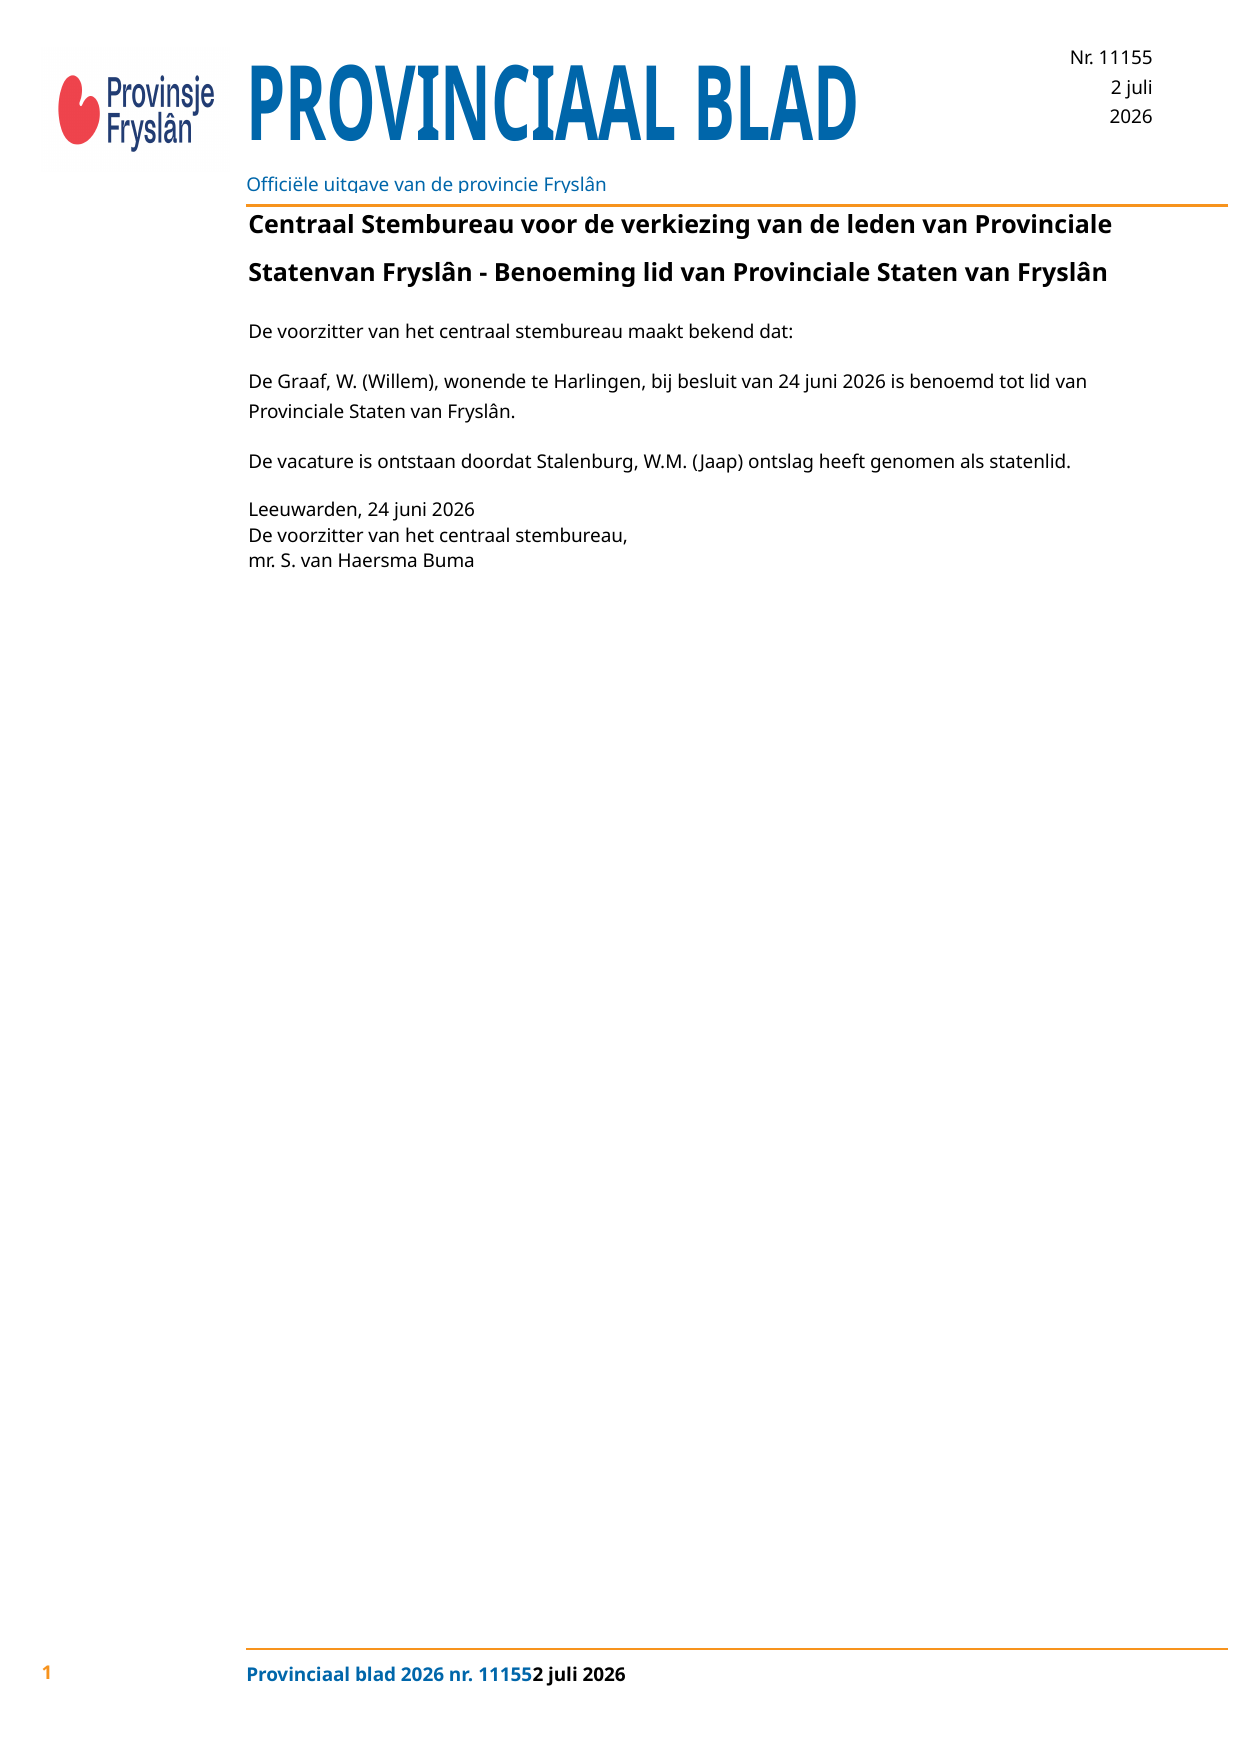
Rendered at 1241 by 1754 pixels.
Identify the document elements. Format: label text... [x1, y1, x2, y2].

text Leeuwarden, 24 juni 2026 [248, 496, 1152, 522]
text De vacature is ontstaan doordat Stalenburg, W.M. (Jaap) ontslag heeft genomen als statenlid. [248, 448, 1152, 474]
picture [41, 47, 231, 172]
text De voorzitter van het centraal stembureau, [248, 522, 1152, 548]
text De voorzitter van het centraal stembureau maakt bekend dat: [248, 318, 1152, 344]
text De Graaf, W. (Willem), wonende te Harlingen, bij besluit van 24 juni 2026 is benoemd tot lid van Provinciale Staten van Fryslân. [248, 368, 1152, 424]
text mr. S. van Haersma Buma [248, 548, 1152, 573]
text Centraal Stembureau voor de verkiezing van de leden van Provinciale Statenvan Fryslân - Benoeming lid van Provinciale Staten van Fryslân [248, 207, 1152, 288]
